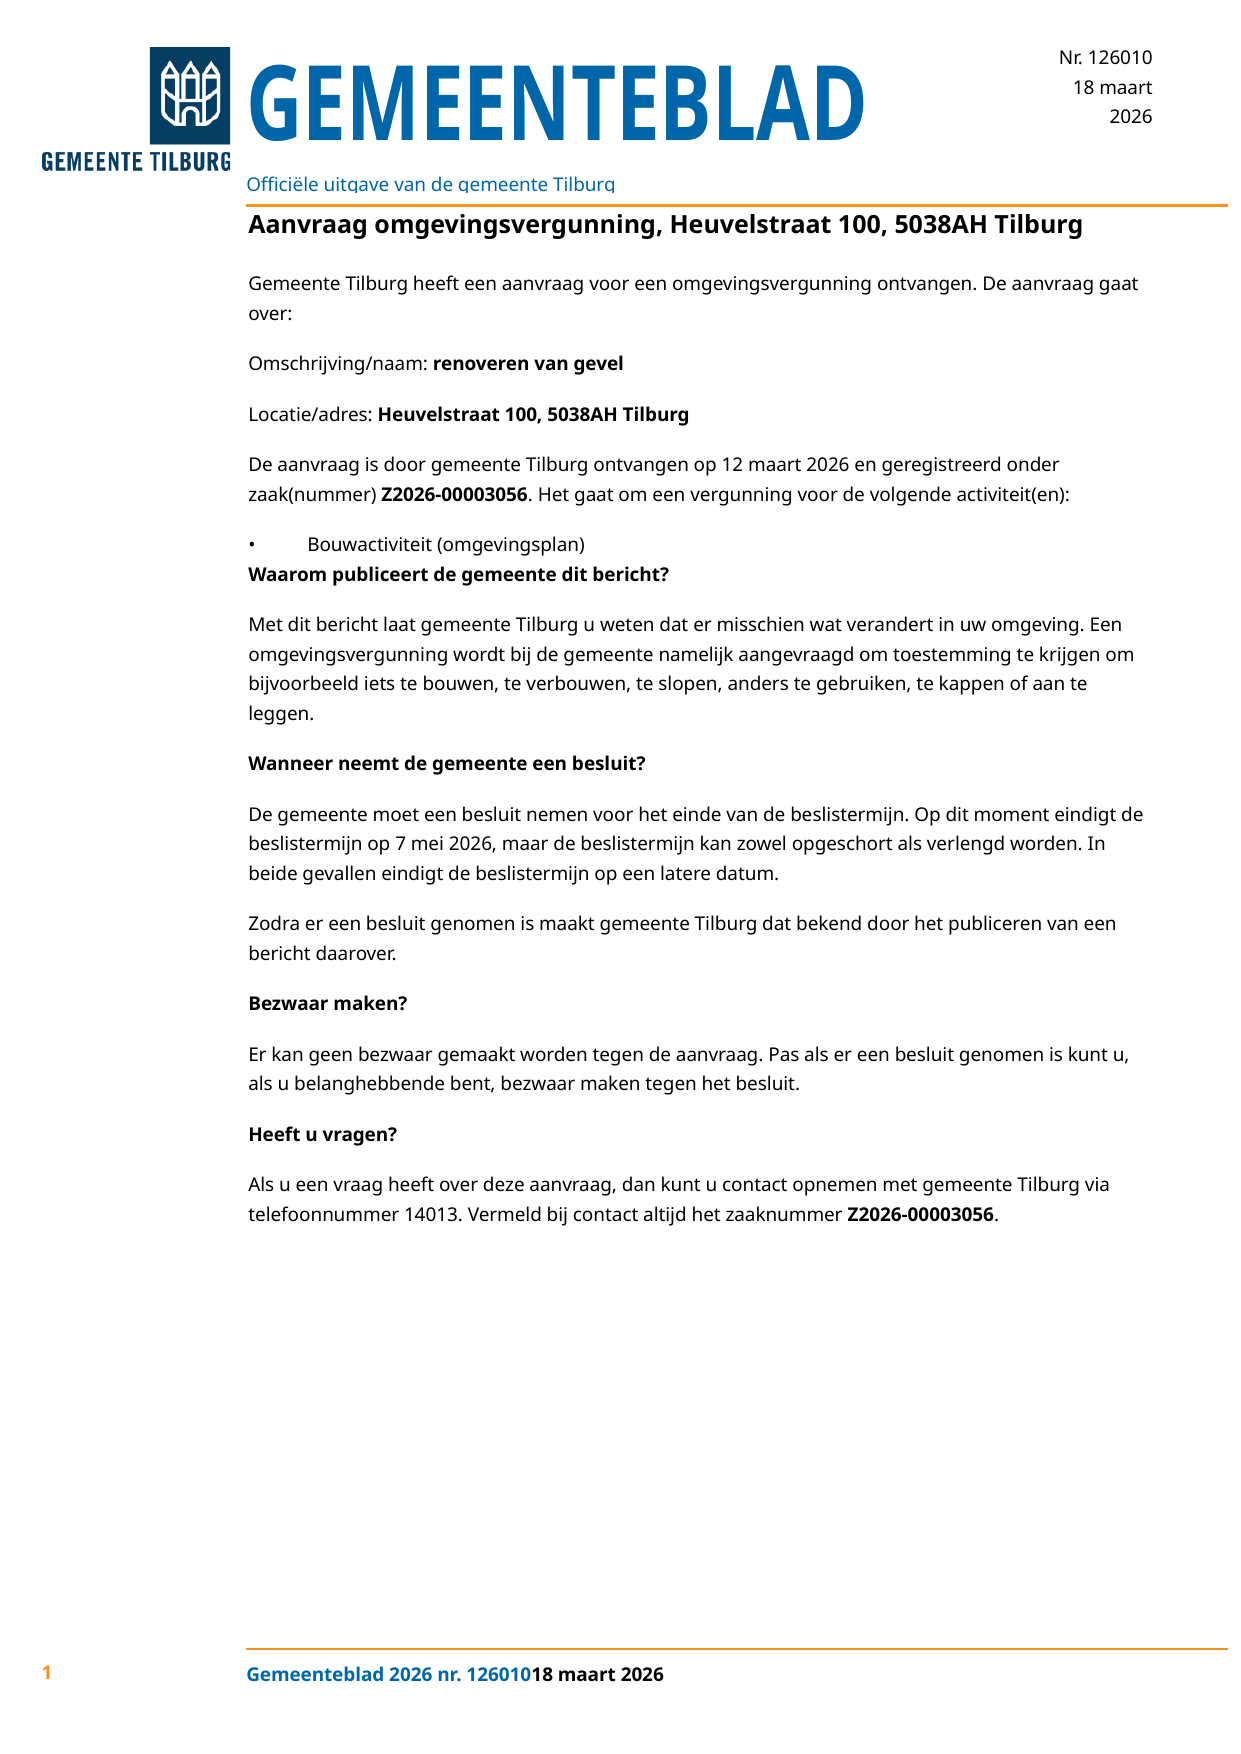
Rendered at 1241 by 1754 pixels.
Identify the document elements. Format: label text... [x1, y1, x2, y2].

text Waarom publiceert de gemeente dit bericht? [248, 561, 1152, 586]
text Zodra er een besluit genomen is maakt gemeente Tilburg dat bekend door het publiceren van een bericht daarover. [248, 910, 1152, 966]
text Heeft u vragen? [248, 1121, 1152, 1146]
picture [41, 47, 231, 172]
text De gemeente moet een besluit nemen voor het einde van de beslistermijn. Op dit moment eindigt de beslistermijn op 7 mei 2026, maar de beslistermijn kan zowel opgeschort als verlengd worden. In beide gevallen eindigt de beslistermijn op een latere datum. [248, 801, 1152, 886]
text Er kan geen bezwaar gemaakt worden tegen de aanvraag. Pas als er een besluit genomen is kunt u, als u belanghebbende bent, bezwaar maken tegen het besluit. [248, 1041, 1152, 1096]
text Aanvraag omgevingsvergunning, Heuvelstraat 100, 5038AH Tilburg [248, 207, 1152, 241]
text Bezwaar maken? [248, 990, 1152, 1016]
text De aanvraag is door gemeente Tilburg ontvangen op 12 maart 2026 en geregistreerd onder zaak(nummer) Z2026-00003056. Het gaat om een vergunning voor de volgende activiteit(en): [248, 451, 1152, 506]
list Bouwactiviteit (omgevingsplan) [248, 531, 1152, 557]
text Omschrijving/naam: renoveren van gevel [248, 350, 1152, 376]
text Gemeente Tilburg heeft een aanvraag voor een omgevingsvergunning ontvangen. De aanvraag gaat over: [248, 270, 1152, 326]
text Met dit bericht laat gemeente Tilburg u weten dat er misschien wat verandert in uw omgeving. Een omgevingsvergunning wordt bij de gemeente namelijk aangevraagd om toestemming te krijgen om bijvoorbeeld iets te bouwen, te verbouwen, te slopen, anders te gebruiken, te kappen of aan te leggen. [248, 611, 1152, 726]
text Wanneer neemt de gemeente een besluit? [248, 750, 1152, 776]
text Locatie/adres: Heuvelstraat 100, 5038AH Tilburg [248, 401, 1152, 426]
text Als u een vraag heeft over deze aanvraag, dan kunt u contact opnemen met gemeente Tilburg via telefoonnummer 14013. Vermeld bij contact altijd het zaaknummer Z2026-00003056. [248, 1171, 1152, 1226]
